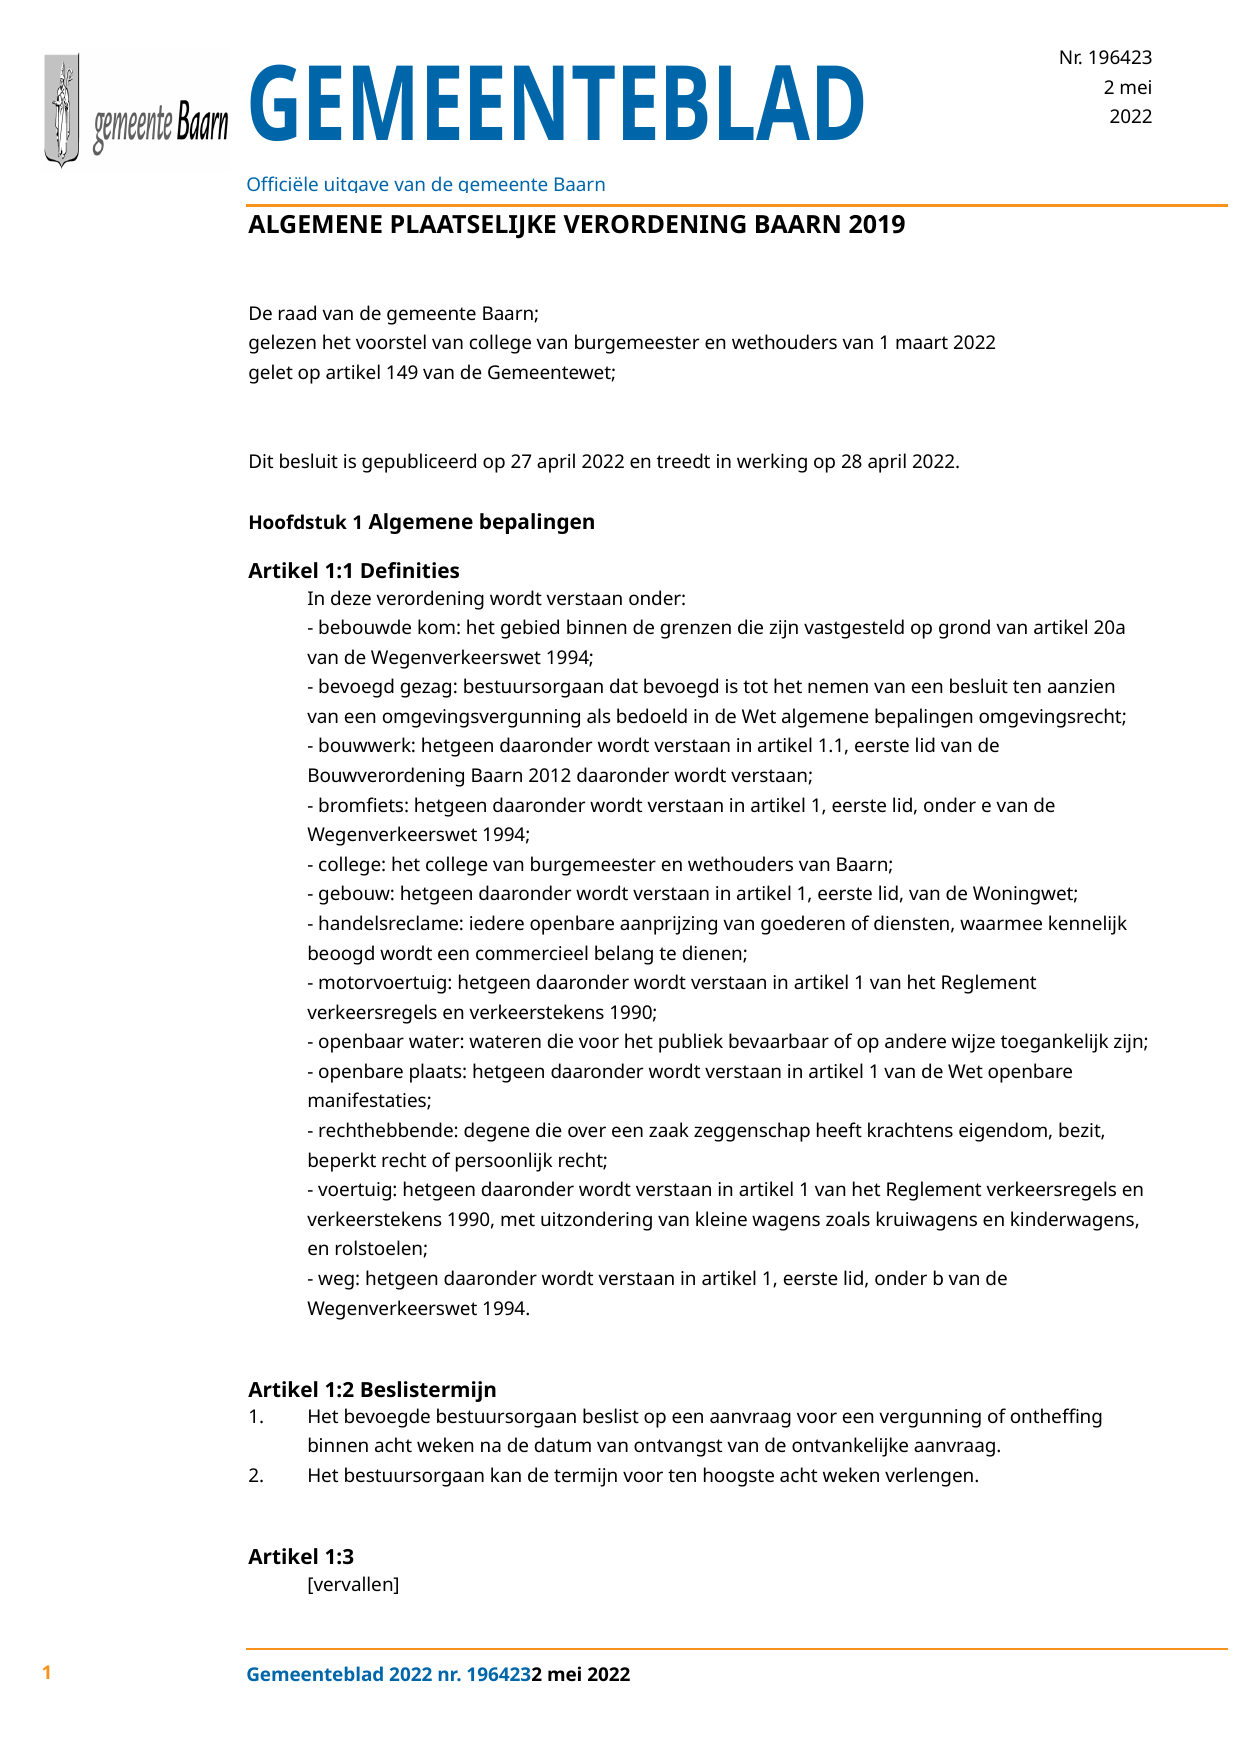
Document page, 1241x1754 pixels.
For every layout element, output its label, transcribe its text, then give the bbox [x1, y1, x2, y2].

list - bouwwerk: hetgeen daaronder wordt verstaan in artikel 1.1, eerste lid van de Bouwverordening Baarn 2012 daaronder wordt verstaan; [248, 733, 1152, 788]
list Het bevoegde bestuursorgaan beslist op een aanvraag voor een vergunning of ontheffing binnen acht weken na de datum van ontvangst van de ontvankelijke aanvraag. [248, 1403, 1152, 1458]
text Artikel 1:2 Beslistermijn [248, 1375, 1152, 1403]
list [vervallen] [248, 1571, 1152, 1596]
text gelezen het voorstel van college van burgemeester en wethouders van 1 maart 2022 [248, 329, 1152, 355]
list - openbaar water: wateren die voor het publiek bevaarbaar of op andere wijze toegankelijk zijn; [248, 1028, 1152, 1054]
text Hoofdstuk 1 Algemene bepalingen [248, 507, 1152, 535]
picture [41, 47, 231, 172]
text gelet op artikel 149 van de Gemeentewet; [248, 359, 1152, 385]
list In deze verordening wordt verstaan onder: [248, 585, 1152, 610]
text De raad van de gemeente Baarn; [248, 300, 1152, 326]
list - bebouwde kom: het gebied binnen de grenzen die zijn vastgesteld op grond van artikel 20a van de Wegenverkeerswet 1994; [248, 614, 1152, 669]
text Dit besluit is gepubliceerd op 27 april 2022 en treedt in werking op 28 april 2022. [248, 448, 1152, 473]
list - handelsreclame: iedere openbare aanprijzing van goederen of diensten, waarmee kennelijk beoogd wordt een commercieel belang te dienen; [248, 910, 1152, 965]
list - bevoegd gezag: bestuursorgaan dat bevoegd is tot het nemen van een besluit ten aanzien van een omgevingsvergunning als bedoeld in de Wet algemene bepalingen omgevingsrecht; [248, 673, 1152, 729]
text Artikel 1:3 [248, 1542, 1152, 1571]
list - weg: hetgeen daaronder wordt verstaan in artikel 1, eerste lid, onder b van de Wegenverkeerswet 1994. [248, 1265, 1152, 1320]
text Artikel 1:1 Definities [248, 556, 1152, 585]
list - motorvoertuig: hetgeen daaronder wordt verstaan in artikel 1 van het Reglement verkeersregels en verkeerstekens 1990; [248, 969, 1152, 1024]
list - gebouw: hetgeen daaronder wordt verstaan in artikel 1, eerste lid, van de Woningwet; [248, 881, 1152, 906]
list Het bestuursorgaan kan de termijn voor ten hoogste acht weken verlengen. [248, 1462, 1152, 1488]
list - voertuig: hetgeen daaronder wordt verstaan in artikel 1 van het Reglement verkeersregels en verkeerstekens 1990, met uitzondering van kleine wagens zoals kruiwagens en kinderwagens, en rolstoelen; [248, 1176, 1152, 1261]
list - rechthebbende: degene die over een zaak zeggenschap heeft krachtens eigendom, bezit, beperkt recht of persoonlijk recht; [248, 1117, 1152, 1172]
list - college: het college van burgemeester en wethouders van Baarn; [248, 851, 1152, 877]
text ALGEMENE PLAATSELIJKE VERORDENING BAARN 2019 [248, 207, 1152, 241]
list - bromfiets: hetgeen daaronder wordt verstaan in artikel 1, eerste lid, onder e van de Wegenverkeerswet 1994; [248, 792, 1152, 847]
list - openbare plaats: hetgeen daaronder wordt verstaan in artikel 1 van de Wet openbare manifestaties; [248, 1058, 1152, 1113]
